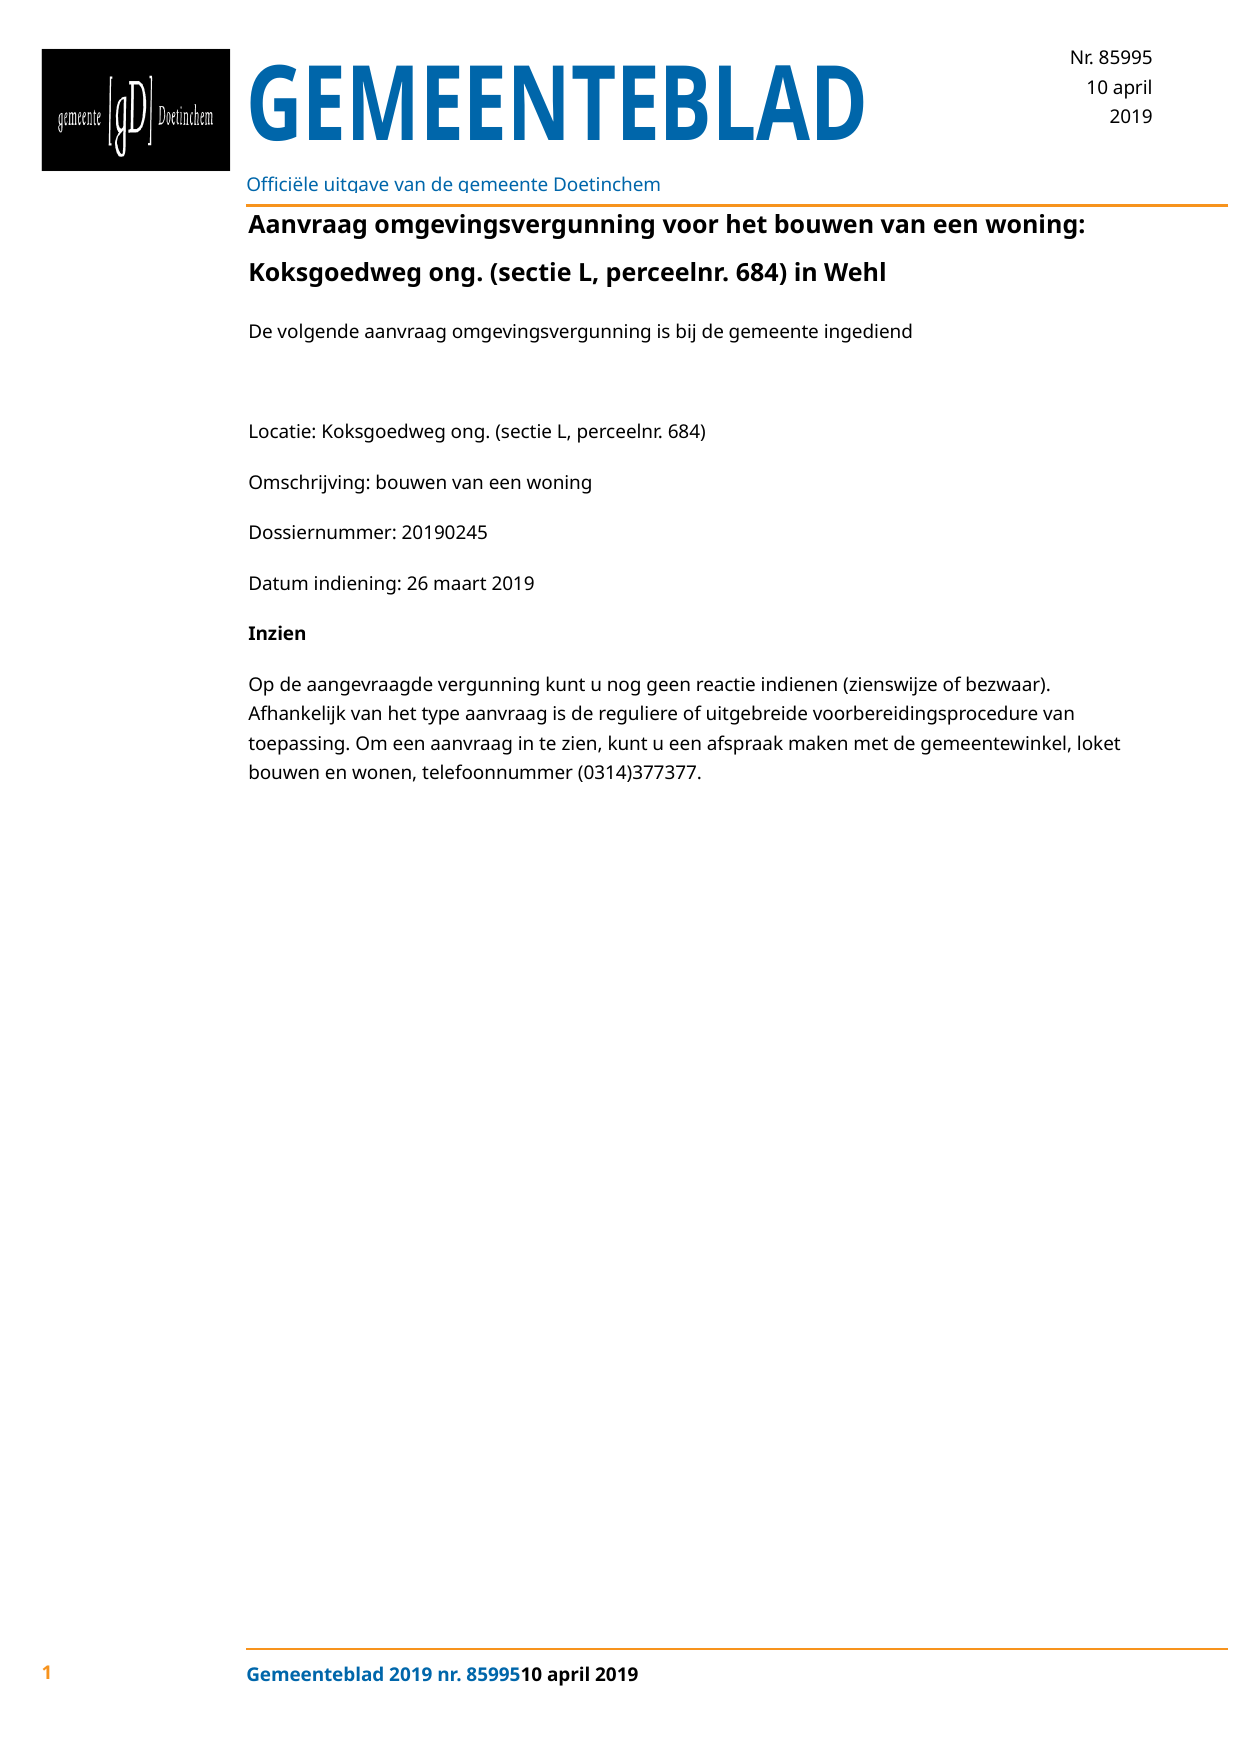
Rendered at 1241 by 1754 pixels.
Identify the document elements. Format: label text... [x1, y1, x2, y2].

text Aanvraag omgevingsvergunning voor het bouwen van een woning: Koksgoedweg ong. (sectie L, perceelnr. 684) in Wehl [248, 207, 1152, 288]
text Op de aangevraagde vergunning kunt u nog geen reactie indienen (zienswijze of bezwaar). Afhankelijk van het type aanvraag is de reguliere of uitgebreide voorbereidingsprocedure van toepassing. Om een aanvraag in te zien, kunt u een afspraak maken met de gemeentewinkel, loket bouwen en wonen, telefoonnummer (0314)377377. [248, 671, 1152, 785]
text Omschrijving: bouwen van een woning [248, 469, 1152, 495]
text De volgende aanvraag omgevingsvergunning is bij de gemeente ingediend [248, 318, 1152, 344]
picture [41, 47, 231, 172]
text Datum indiening: 26 maart 2019 [248, 570, 1152, 596]
text Dossiernummer: 20190245 [248, 519, 1152, 545]
text Locatie: Koksgoedweg ong. (sectie L, perceelnr. 684) [248, 419, 1152, 444]
text Inzien [248, 620, 1152, 646]
